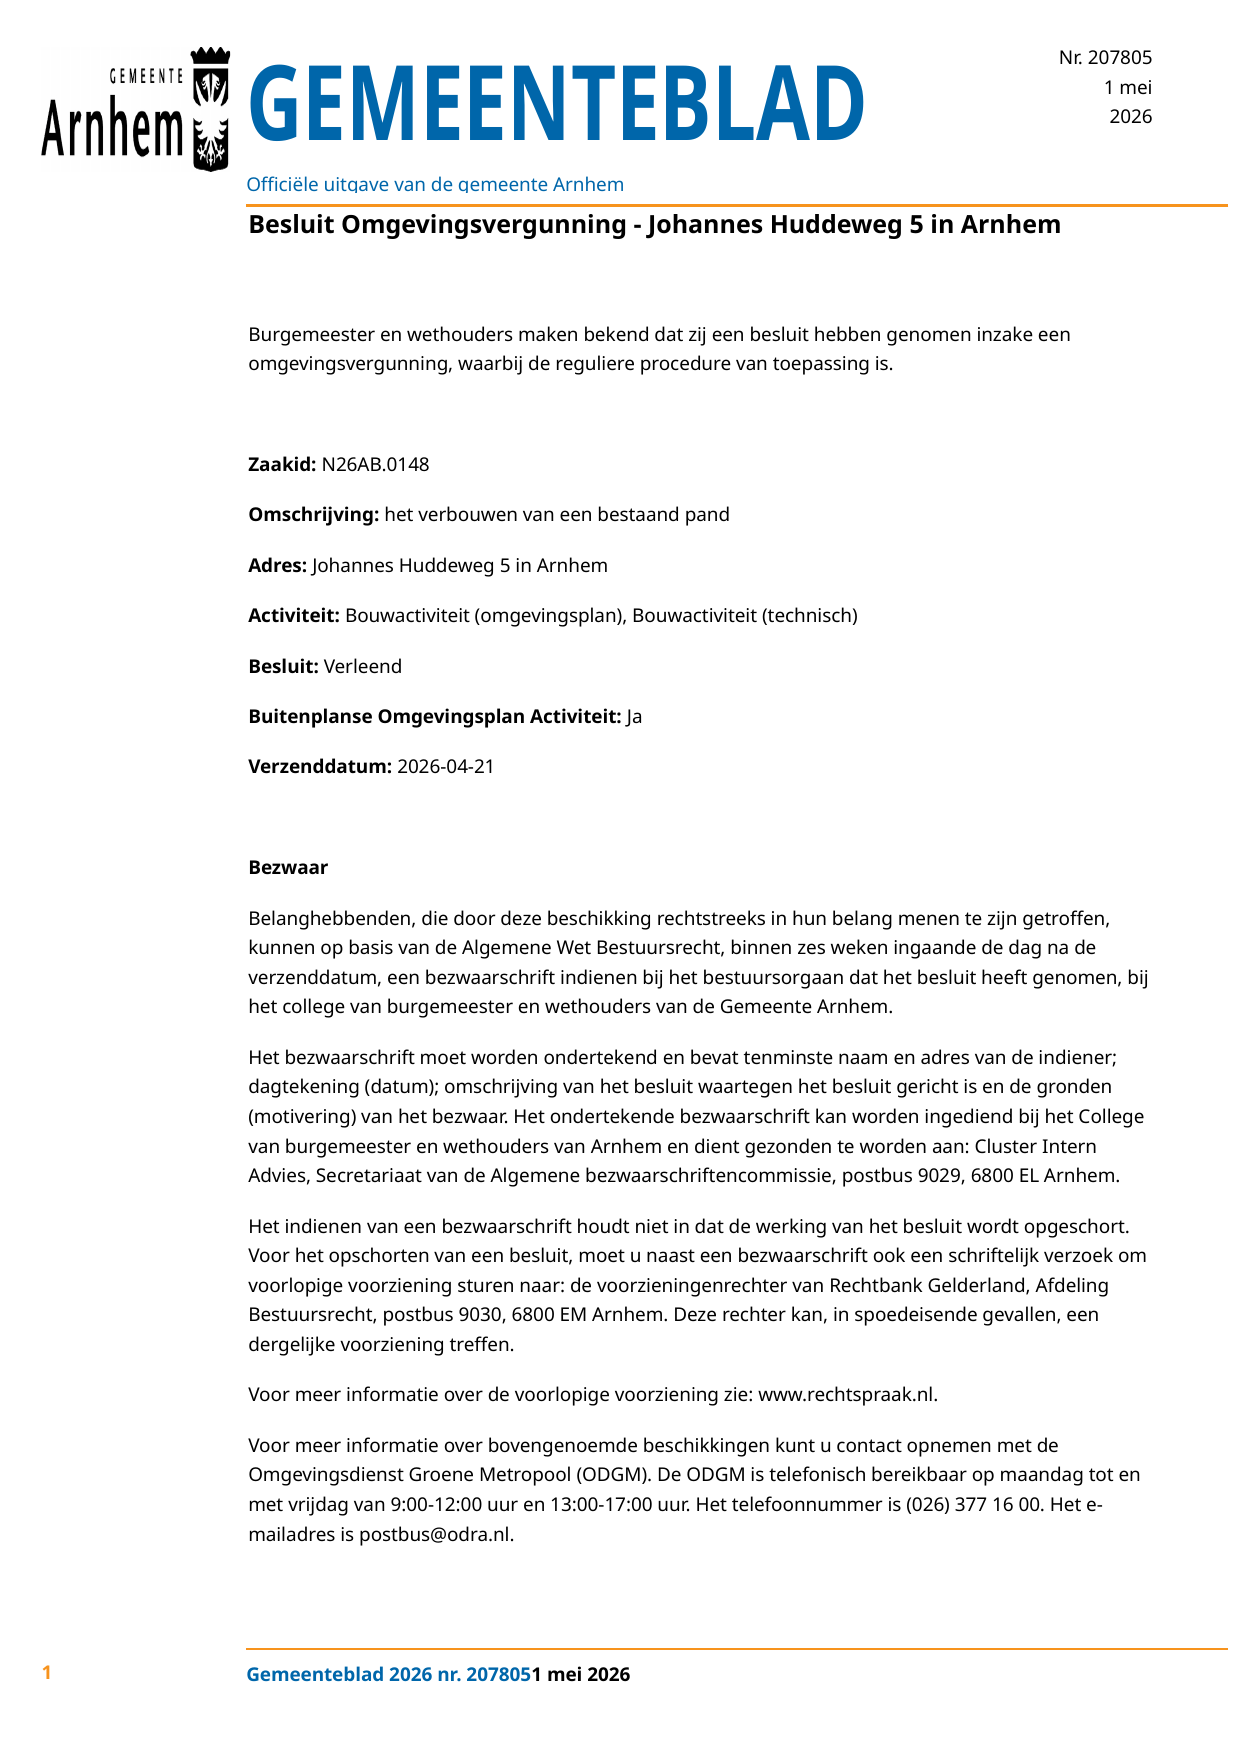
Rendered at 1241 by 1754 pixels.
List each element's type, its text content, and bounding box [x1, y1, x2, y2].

text Besluit Omgevingsvergunning - Johannes Huddeweg 5 in Arnhem [248, 207, 1152, 241]
text Activiteit: Bouwactiviteit (omgevingsplan), Bouwactiviteit (technisch) [248, 602, 1152, 628]
picture [41, 47, 231, 172]
text Zaakid: N26AB.0148 [248, 451, 1152, 477]
text Bezwaar [248, 854, 1152, 880]
text Omschrijving: het verbouwen van een bestaand pand [248, 502, 1152, 527]
text Verzenddatum: 2026-04-21 [248, 754, 1152, 779]
text Adres: Johannes Huddeweg 5 in Arnhem [248, 552, 1152, 578]
text Het indienen van een bezwaarschrift houdt niet in dat de werking van het besluit wordt opgeschort. Voor het opschorten van een besluit, moet u naast een bezwaarschrift ook een schriftelijk verzoek om voorlopige voorziening sturen naar: de voorzieningenrechter van Rechtbank Gelderland, Afdeling Bestuursrecht, postbus 9030, 6800 EM Arnhem. Deze rechter kan, in spoedeisende gevallen, een dergelijke voorziening treffen. [248, 1213, 1152, 1357]
text Het bezwaarschrift moet worden ondertekend en bevat tenminste naam en adres van de indiener; dagtekening (datum); omschrijving van het besluit waartegen het besluit gericht is en de gronden (motivering) van het bezwaar. Het ondertekende bezwaarschrift kan worden ingediend bij het College van burgemeester en wethouders van Arnhem en dient gezonden te worden aan: Cluster Intern Advies, Secretariaat van de Algemene bezwaarschriftencommissie, postbus 9029, 6800 EL Arnhem. [248, 1044, 1152, 1188]
text Besluit: Verleend [248, 653, 1152, 678]
text Belanghebbenden, die door deze beschikking rechtstreeks in hun belang menen te zijn getroffen, kunnen op basis van de Algemene Wet Bestuursrecht, binnen zes weken ingaande de dag na de verzenddatum, een bezwaarschrift indienen bij het bestuursorgaan dat het besluit heeft genomen, bij het college van burgemeester en wethouders van de Gemeente Arnhem. [248, 905, 1152, 1019]
text Buitenplanse Omgevingsplan Activiteit: Ja [248, 703, 1152, 729]
text Voor meer informatie over de voorlopige voorziening zie: www.rechtspraak.nl. [248, 1382, 1152, 1407]
text Burgemeester en wethouders maken bekend dat zij een besluit hebben genomen inzake een omgevingsvergunning, waarbij de reguliere procedure van toepassing is. [248, 321, 1152, 376]
text Voor meer informatie over bovengenoemde beschikkingen kunt u contact opnemen met de Omgevingsdienst Groene Metropool (ODGM). De ODGM is telefonisch bereikbaar op maandag tot en met vrijdag van 9:00-12:00 uur en 13:00-17:00 uur. Het telefoonnummer is (026) 377 16 00. Het e-mailadres is postbus@odra.nl. [248, 1432, 1152, 1546]
